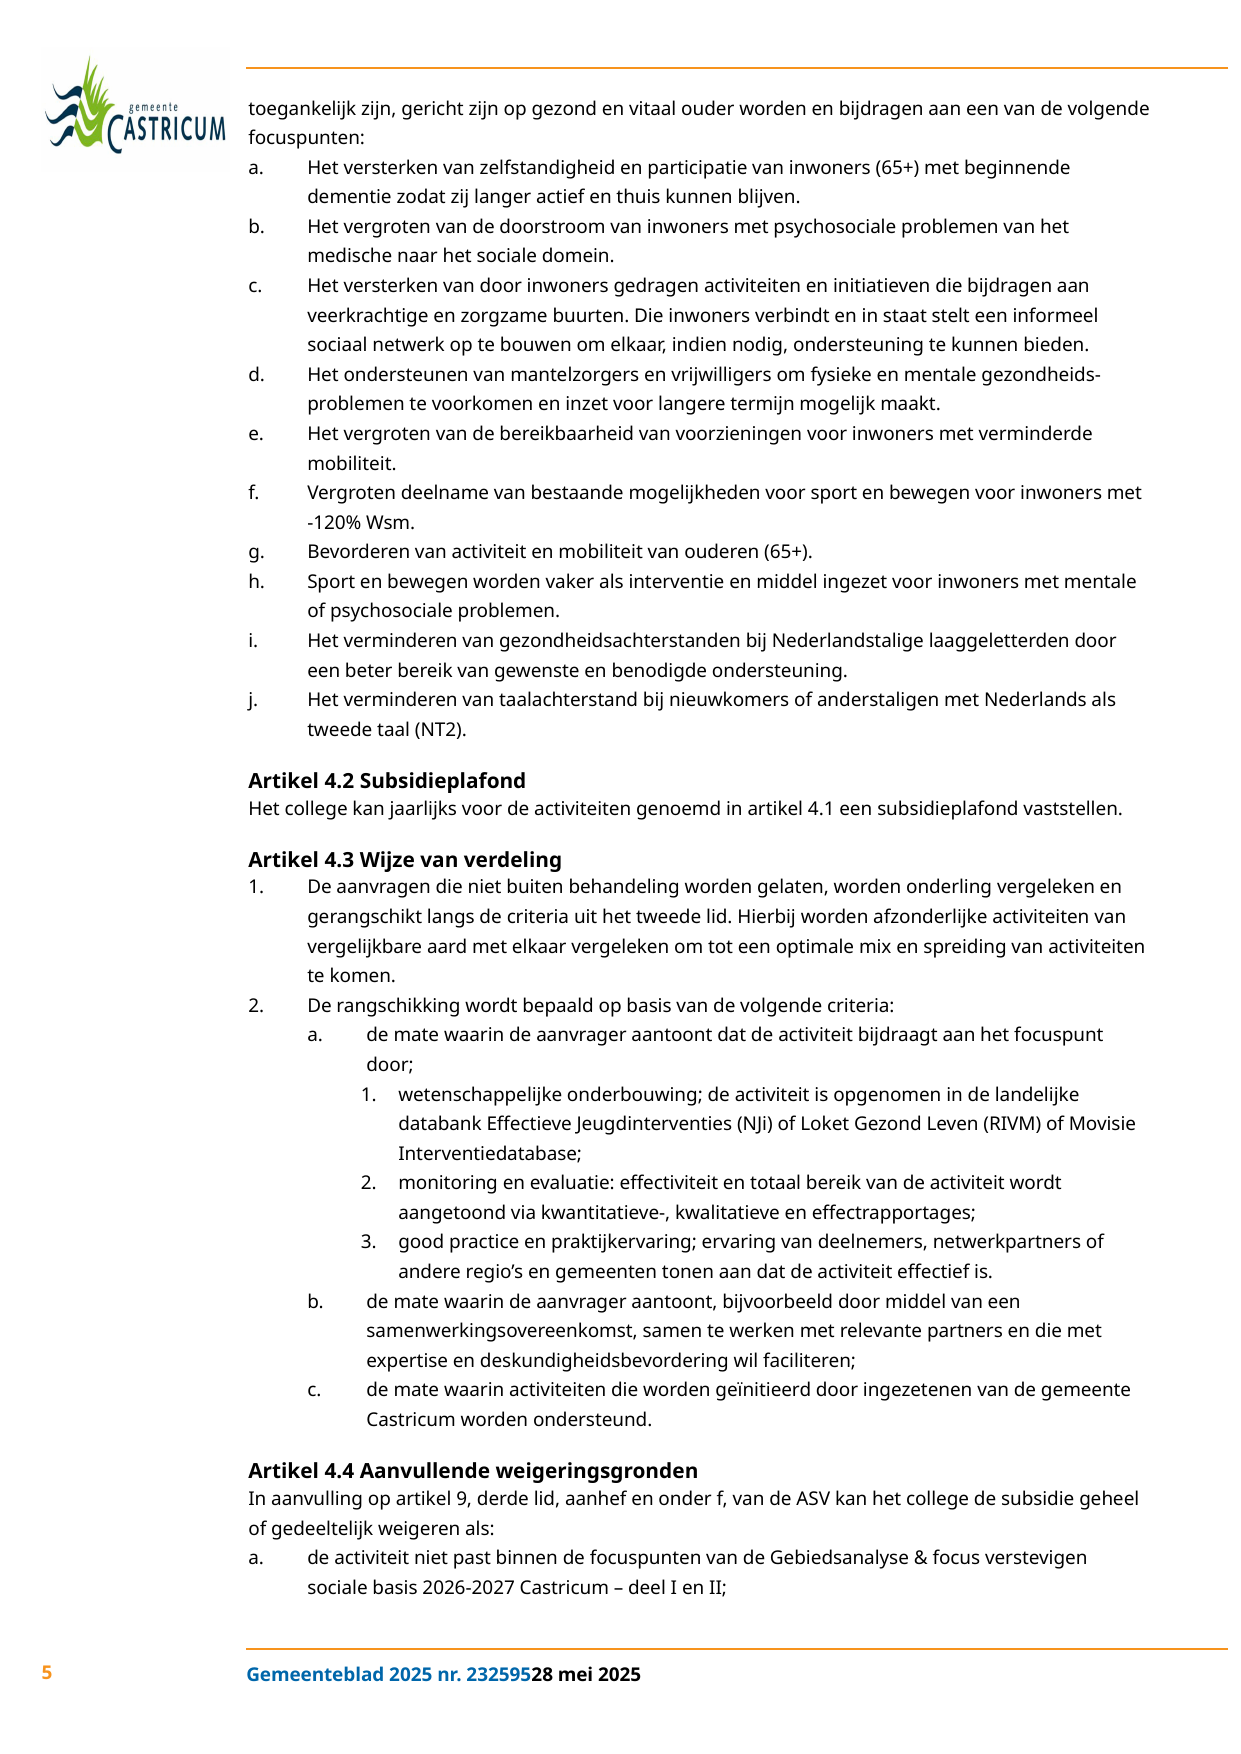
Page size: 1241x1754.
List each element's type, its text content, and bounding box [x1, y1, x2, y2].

list monitoring en evaluatie: effectiviteit en totaal bereik van de activiteit wordt aangetoond via kwantitatieve-, kwalitatieve en effectrapportages; [361, 1169, 1152, 1225]
text Het college kan jaarlijks voor de activiteiten genoemd in artikel 4.1 een subsidieplafond vaststellen. [248, 795, 1152, 821]
list De rangschikking wordt bepaald op basis van de volgende criteria: [248, 992, 1152, 1018]
text In aanvulling op artikel 9, derde lid, aanhef en onder f, van de ASV kan het college de subsidie geheel of gedeeltelijk weigeren als: [248, 1485, 1152, 1540]
list good practice en praktijkervaring; ervaring van deelnemers, netwerkpartners of andere regio’s en gemeenten tonen aan dat de activiteit effectief is. [361, 1229, 1152, 1284]
text Artikel 4.4 Aanvullende weigeringsgronden [248, 1457, 1152, 1485]
list Het verminderen van gezondheidsachterstanden bij Nederlandstalige laaggeletterden door een beter bereik van gewenste en benodigde ondersteuning. [248, 627, 1152, 683]
list de activiteit niet past binnen de focuspunten van de Gebiedsanalyse & focus verstevigen sociale basis 2026-2027 Castricum – deel I en II; [248, 1544, 1152, 1599]
list de mate waarin de aanvrager aantoont dat de activiteit bijdraagt aan het focuspunt door; [307, 1022, 1152, 1077]
list De aanvragen die niet buiten behandeling worden gelaten, worden onderling vergeleken en gerangschikt langs de criteria uit het tweede lid. Hierbij worden afzonderlijke activiteiten van vergelijkbare aard met elkaar vergeleken om tot een optimale mix en spreiding van activiteiten te komen. [248, 874, 1152, 988]
list Vergroten deelname van bestaande mogelijkheden voor sport en bewegen voor inwoners met -120% Wsm. [248, 479, 1152, 535]
list Het verminderen van taalachterstand bij nieuwkomers of anderstaligen met Nederlands als tweede taal (NT2). [248, 686, 1152, 742]
text Artikel 4.2 Subsidieplafond [248, 766, 1152, 795]
text Artikel 4.3 Wijze van verdeling [248, 845, 1152, 874]
list wetenschappelijke onderbouwing; de activiteit is opgenomen in de landelijke databank Effectieve Jeugdinterventies (NJi) of Loket Gezond Leven (RIVM) of Movisie Interventiedatabase; [361, 1081, 1152, 1166]
list Het ondersteunen van mantelzorgers en vrijwilligers om fysieke en mentale gezondheids-problemen te voorkomen en inzet voor langere termijn mogelijk maakt. [248, 361, 1152, 416]
list Het vergroten van de doorstroom van inwoners met psychosociale problemen van het medische naar het sociale domein. [248, 213, 1152, 268]
list de mate waarin activiteiten die worden geïnitieerd door ingezetenen van de gemeente Castricum worden ondersteund. [307, 1377, 1152, 1432]
list Sport en bewegen worden vaker als interventie en middel ingezet voor inwoners met mentale of psychosociale problemen. [248, 568, 1152, 623]
text toegankelijk zijn, gericht zijn op gezond en vitaal ouder worden en bijdragen aan een van de volgende focuspunten: [248, 95, 1152, 150]
list Het versterken van zelfstandigheid en participatie van inwoners (65+) met beginnende dementie zodat zij langer actief en thuis kunnen blijven. [248, 154, 1152, 209]
list Het vergroten van de bereikbaarheid van voorzieningen voor inwoners met verminderde mobiliteit. [248, 420, 1152, 476]
list Het versterken van door inwoners gedragen activiteiten en initiatieven die bijdragen aan veerkrachtige en zorgzame buurten. Die inwoners verbindt en in staat stelt een informeel sociaal netwerk op te bouwen om elkaar, indien nodig, ondersteuning te kunnen bieden. [248, 272, 1152, 357]
picture [41, 47, 231, 172]
list Bevorderen van activiteit en mobiliteit van ouderen (65+). [248, 538, 1152, 564]
list de mate waarin de aanvrager aantoont, bijvoorbeeld door middel van een samenwerkingsovereenkomst, samen te werken met relevante partners en die met expertise en deskundigheidsbevordering wil faciliteren; [307, 1288, 1152, 1373]
